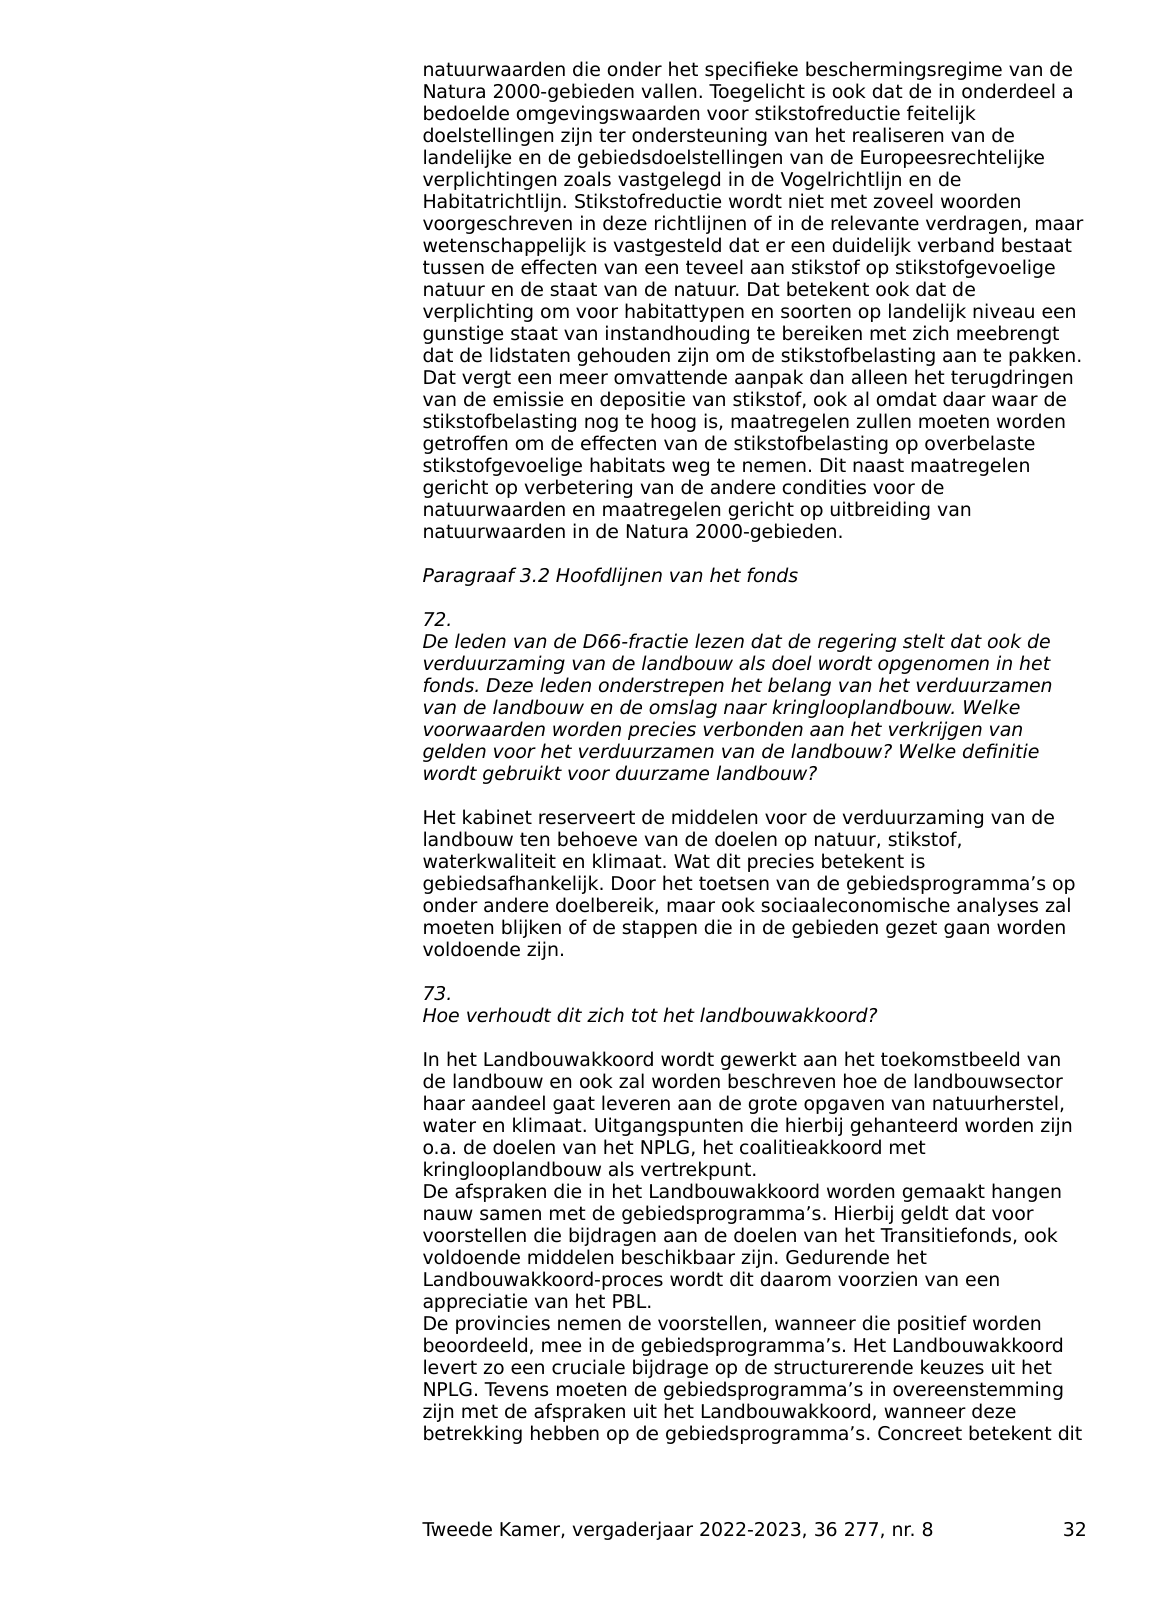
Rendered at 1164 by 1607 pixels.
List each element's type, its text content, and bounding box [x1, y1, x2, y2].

text Hoe verhoudt dit zich tot het landbouwakkoord? [422, 1005, 1087, 1027]
text Het kabinet reserveert de middelen voor de verduurzaming van de landbouw ten behoeve van de doelen op natuur, stikstof, waterkwaliteit en klimaat. Wat dit precies betekent is gebiedsafhankelijk. Door het toetsen van de gebiedsprogramma’s op onder andere doelbereik, maar ook sociaaleconomische analyses zal moeten blijken of de stappen die in de gebieden gezet gaan worden voldoende zijn. [422, 807, 1087, 961]
text In het Landbouwakkoord wordt gewerkt aan het toekomstbeeld van de landbouw en ook zal worden beschreven hoe de landbouwsector haar aandeel gaat leveren aan de grote opgaven van natuurherstel, water en klimaat. Uitgangspunten die hierbij gehanteerd worden zijn o.a. de doelen van het NPLG, het coalitieakkoord met kringlooplandbouw als vertrekpunt. [422, 1049, 1087, 1181]
text 72. [422, 609, 1087, 631]
text natuurwaarden die onder het specifieke beschermingsregime van de Natura 2000-gebieden vallen. Toegelicht is ook dat de in onderdeel a bedoelde omgevingswaarden voor stikstofreductie feitelijk doelstellingen zijn ter ondersteuning van het realiseren van de landelijke en de gebiedsdoelstellingen van de Europeesrechtelijke verplichtingen zoals vastgelegd in de Vogelrichtlijn en de Habitatrichtlijn. Stikstofreductie wordt niet met zoveel woorden voorgeschreven in deze richtlijnen of in de relevante verdragen, maar wetenschappelijk is vastgesteld dat er een duidelijk verband bestaat tussen de effecten van een teveel aan stikstof op stikstofgevoelige natuur en de staat van de natuur. Dat betekent ook dat de verplichting om voor habitattypen en soorten op landelijk niveau een gunstige staat van instandhouding te bereiken met zich meebrengt dat de lidstaten gehouden zijn om de stikstofbelasting aan te pakken. Dat vergt een meer omvattende aanpak dan alleen het terugdringen van de emissie en depositie van stikstof, ook al omdat daar waar de stikstofbelasting nog te hoog is, maatregelen zullen moeten worden getroffen om de effecten van de stikstofbelasting op overbelaste stikstofgevoelige habitats weg te nemen. Dit naast maatregelen gericht op verbetering van de andere condities voor de natuurwaarden en maatregelen gericht op uitbreiding van natuurwaarden in de Natura 2000-gebieden. [422, 59, 1087, 543]
subtitle Paragraaf 3.2 Hoofdlijnen van het fonds [422, 565, 1087, 587]
text De leden van de D66-fractie lezen dat de regering stelt dat ook de verduurzaming van de landbouw als doel wordt opgenomen in het fonds. Deze leden onderstrepen het belang van het verduurzamen van de landbouw en de omslag naar kringlooplandbouw. Welke voorwaarden worden precies verbonden aan het verkrijgen van gelden voor het verduurzamen van de landbouw? Welke definitie wordt gebruikt voor duurzame landbouw? [422, 631, 1087, 785]
text 73. [422, 983, 1087, 1005]
text De provincies nemen de voorstellen, wanneer die positief worden beoordeeld, mee in de gebiedsprogramma’s. Het Landbouwakkoord levert zo een cruciale bijdrage op de structurerende keuzes uit het NPLG. Tevens moeten de gebiedsprogramma’s in overeenstemming zijn met de afspraken uit het Landbouwakkoord, wanneer deze betrekking hebben op de gebiedsprogramma’s. Concreet betekent dit [422, 1313, 1087, 1445]
text De afspraken die in het Landbouwakkoord worden gemaakt hangen nauw samen met de gebiedsprogramma’s. Hierbij geldt dat voor voorstellen die bijdragen aan de doelen van het Transitiefonds, ook voldoende middelen beschikbaar zijn. Gedurende het Landbouwakkoord-proces wordt dit daarom voorzien van een appreciatie van het PBL. [422, 1181, 1087, 1313]
